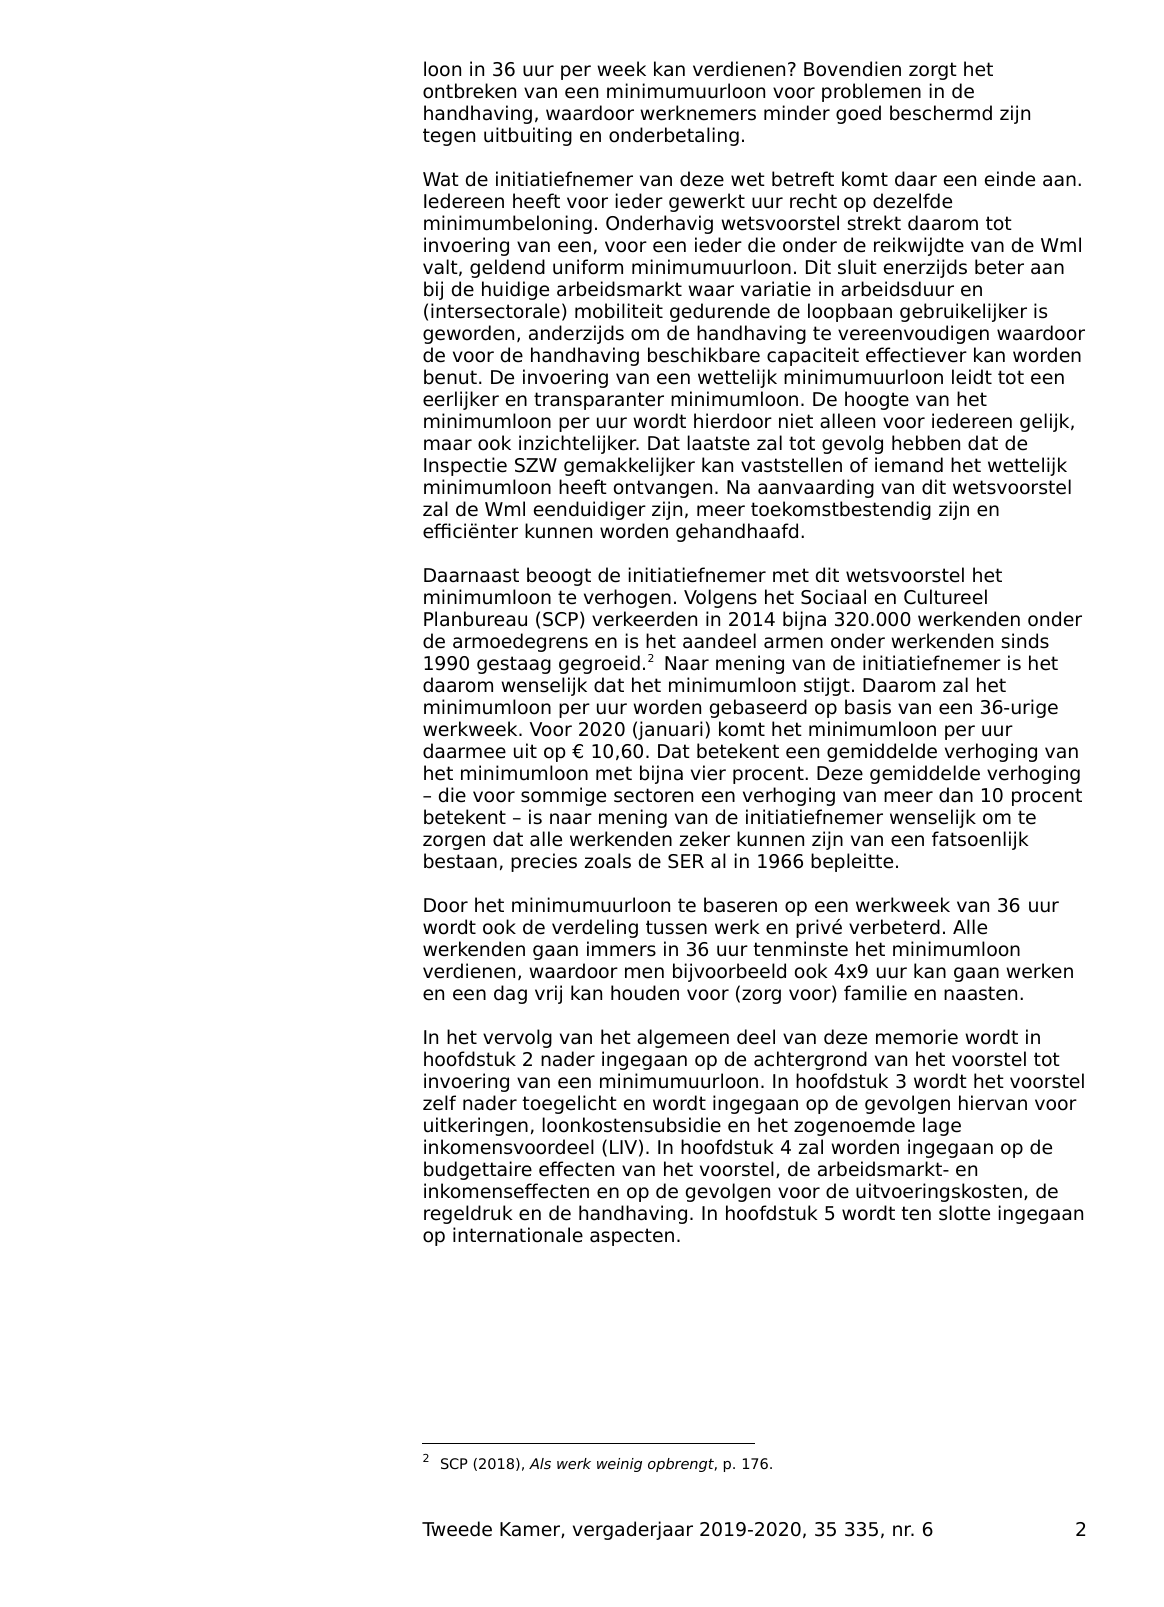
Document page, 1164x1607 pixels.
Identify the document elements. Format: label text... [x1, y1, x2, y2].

text Door het minimumuurloon te baseren op een werkweek van 36 uur wordt ook de verdeling tussen werk en privé verbeterd. Alle werkenden gaan immers in 36 uur tenminste het minimumloon verdienen, waardoor men bijvoorbeeld ook 4x9 uur kan gaan werken en een dag vrij kan houden voor (zorg voor) familie en naasten. [422, 895, 1087, 1005]
text In het vervolg van het algemeen deel van deze memorie wordt in hoofdstuk 2 nader ingegaan op de achtergrond van het voorstel tot invoering van een minimumuurloon. In hoofdstuk 3 wordt het voorstel zelf nader toegelicht en wordt ingegaan op de gevolgen hiervan voor uitkeringen, loonkostensubsidie en het zogenoemde lage inkomensvoordeel (LIV). In hoofdstuk 4 zal worden ingegaan op de budgettaire effecten van het voorstel, de arbeidsmarkt- en inkomenseffecten en op de gevolgen voor de uitvoeringskosten, de regeldruk en de handhaving. In hoofdstuk 5 wordt ten slotte ingegaan op internationale aspecten. [422, 1027, 1087, 1247]
text SCP (2018), Als werk weinig opbrengt, p. 176. [422, 1452, 1087, 1474]
text Daarnaast beoogt de initiatiefnemer met dit wetsvoorstel het minimumloon te verhogen. Volgens het Sociaal en Cultureel Planbureau (SCP) verkeerden in 2014 bijna 320.000 werkenden onder de armoedegrens en is het aandeel armen onder werkenden sinds 1990 gestaag gegroeid. Naar mening van de initiatiefnemer is het daarom wenselijk dat het minimumloon stijgt. Daarom zal het minimumloon per uur worden gebaseerd op basis van een 36-urige werkweek. Voor 2020 (januari) komt het minimumloon per uur daarmee uit op € 10,60. Dat betekent een gemiddelde verhoging van het minimumloon met bijna vier procent. Deze gemiddelde verhoging – die voor sommige sectoren een verhoging van meer dan 10 procent betekent – is naar mening van de initiatiefnemer wenselijk om te zorgen dat alle werkenden zeker kunnen zijn van een fatsoenlijk bestaan, precies zoals de SER al in 1966 bepleitte. [422, 565, 1087, 873]
text loon in 36 uur per week kan verdienen? Bovendien zorgt het ontbreken van een minimumuurloon voor problemen in de handhaving, waardoor werknemers minder goed beschermd zijn tegen uitbuiting en onderbetaling. [422, 59, 1087, 147]
text Wat de initiatiefnemer van deze wet betreft komt daar een einde aan. Iedereen heeft voor ieder gewerkt uur recht op dezelfde minimumbeloning. Onderhavig wetsvoorstel strekt daarom tot invoering van een, voor een ieder die onder de reikwijdte van de Wml valt, geldend uniform minimumuurloon. Dit sluit enerzijds beter aan bij de huidige arbeidsmarkt waar variatie in arbeidsduur en (intersectorale) mobiliteit gedurende de loopbaan gebruikelijker is geworden, anderzijds om de handhaving te vereenvoudigen waardoor de voor de handhaving beschikbare capaciteit effectiever kan worden benut. De invoering van een wettelijk minimumuurloon leidt tot een eerlijker en transparanter minimumloon. De hoogte van het minimumloon per uur wordt hierdoor niet alleen voor iedereen gelijk, maar ook inzichtelijker. Dat laatste zal tot gevolg hebben dat de Inspectie SZW gemakkelijker kan vaststellen of iemand het wettelijk minimumloon heeft ontvangen. Na aanvaarding van dit wetsvoorstel zal de Wml eenduidiger zijn, meer toekomstbestendig zijn en efficiënter kunnen worden gehandhaafd. [422, 169, 1087, 543]
